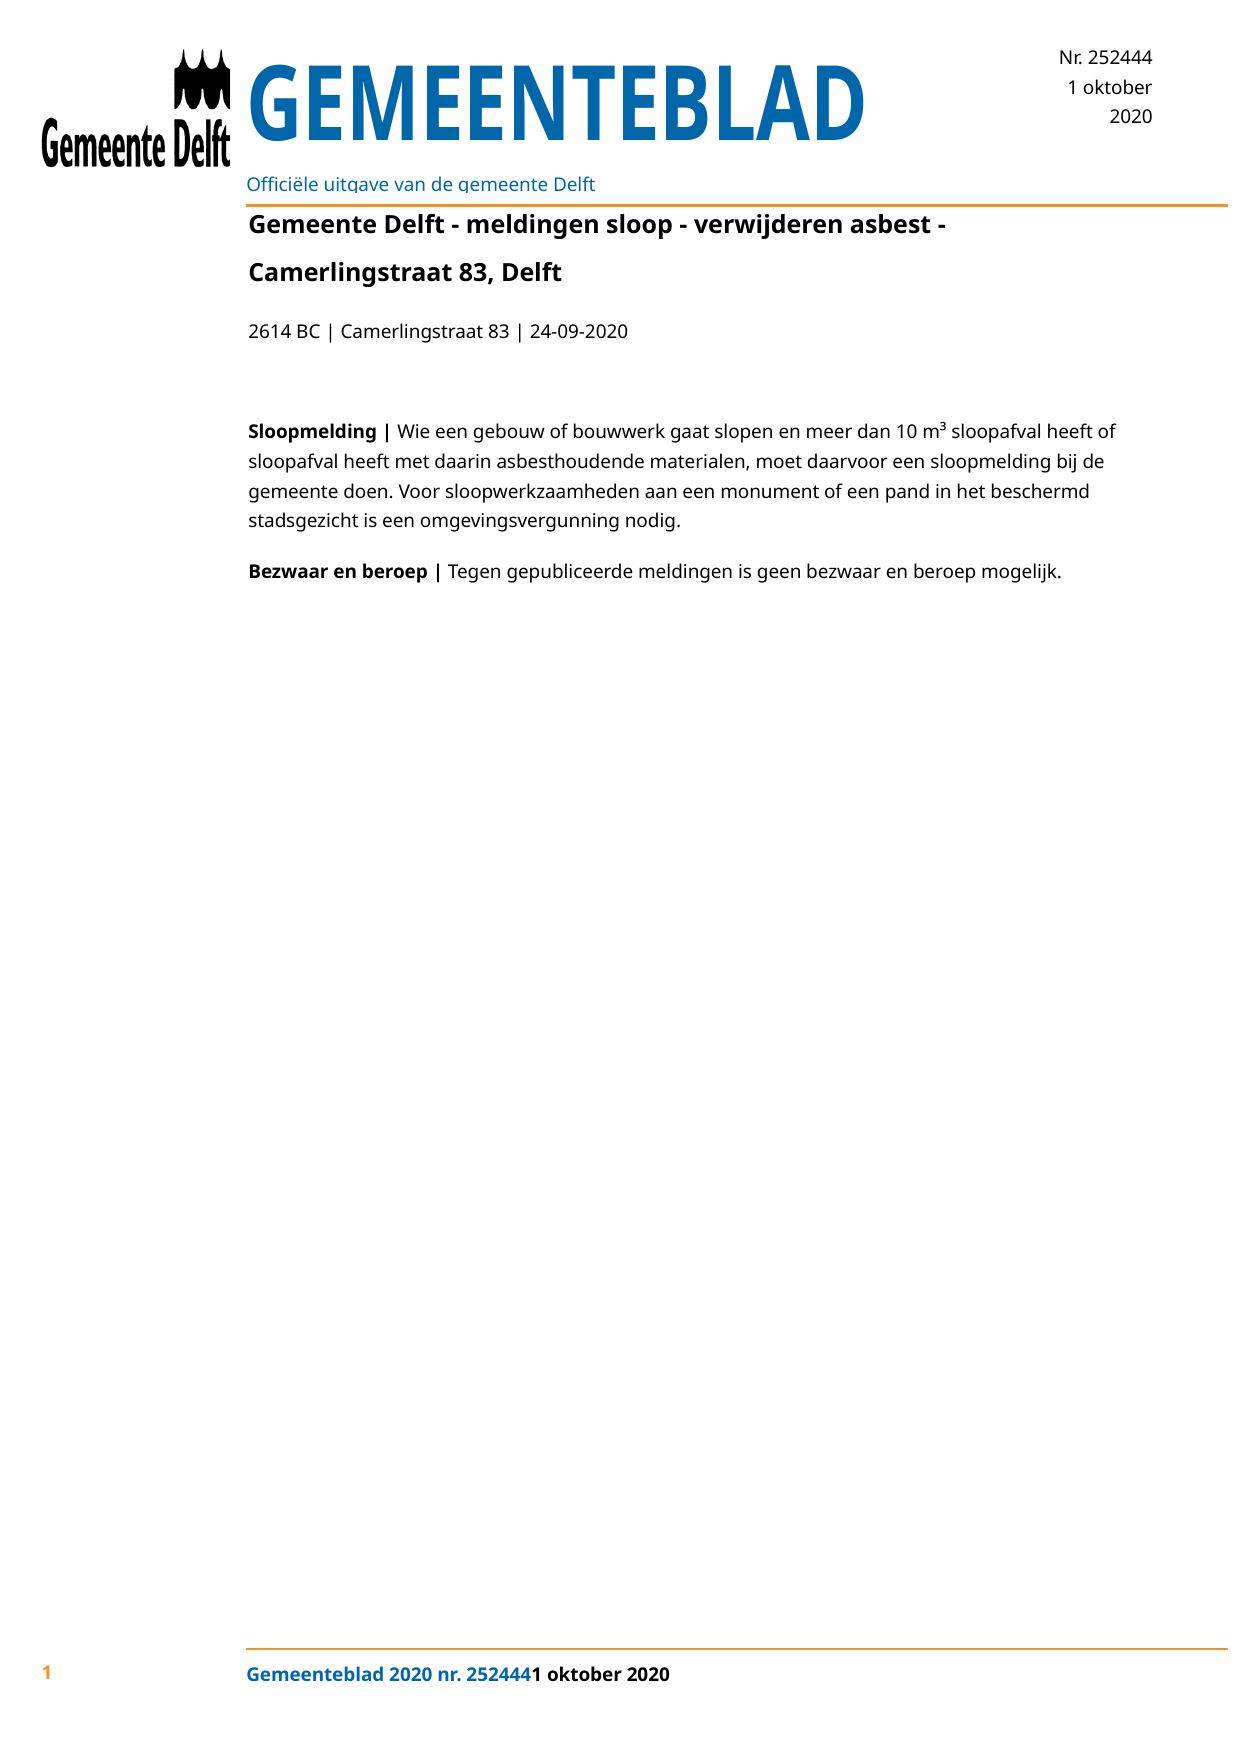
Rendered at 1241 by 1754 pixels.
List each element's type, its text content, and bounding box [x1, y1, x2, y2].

text Sloopmelding | Wie een gebouw of bouwwerk gaat slopen en meer dan 10 m³ sloopafval heeft of sloopafval heeft met daarin asbesthoudende materialen, moet daarvoor een sloopmelding bij de gemeente doen. Voor sloopwerkzaamheden aan een monument of een pand in het beschermd stadsgezicht is een omgevingsvergunning nodig. [248, 419, 1152, 533]
text Gemeente Delft - meldingen sloop - verwijderen asbest - Camerlingstraat 83, Delft [248, 207, 1152, 288]
text 2614 BC | Camerlingstraat 83 | 24-09-2020 [248, 318, 1152, 344]
text Bezwaar en beroep | Tegen gepubliceerde meldingen is geen bezwaar en beroep mogelijk. [248, 558, 1152, 584]
picture [41, 47, 231, 172]
